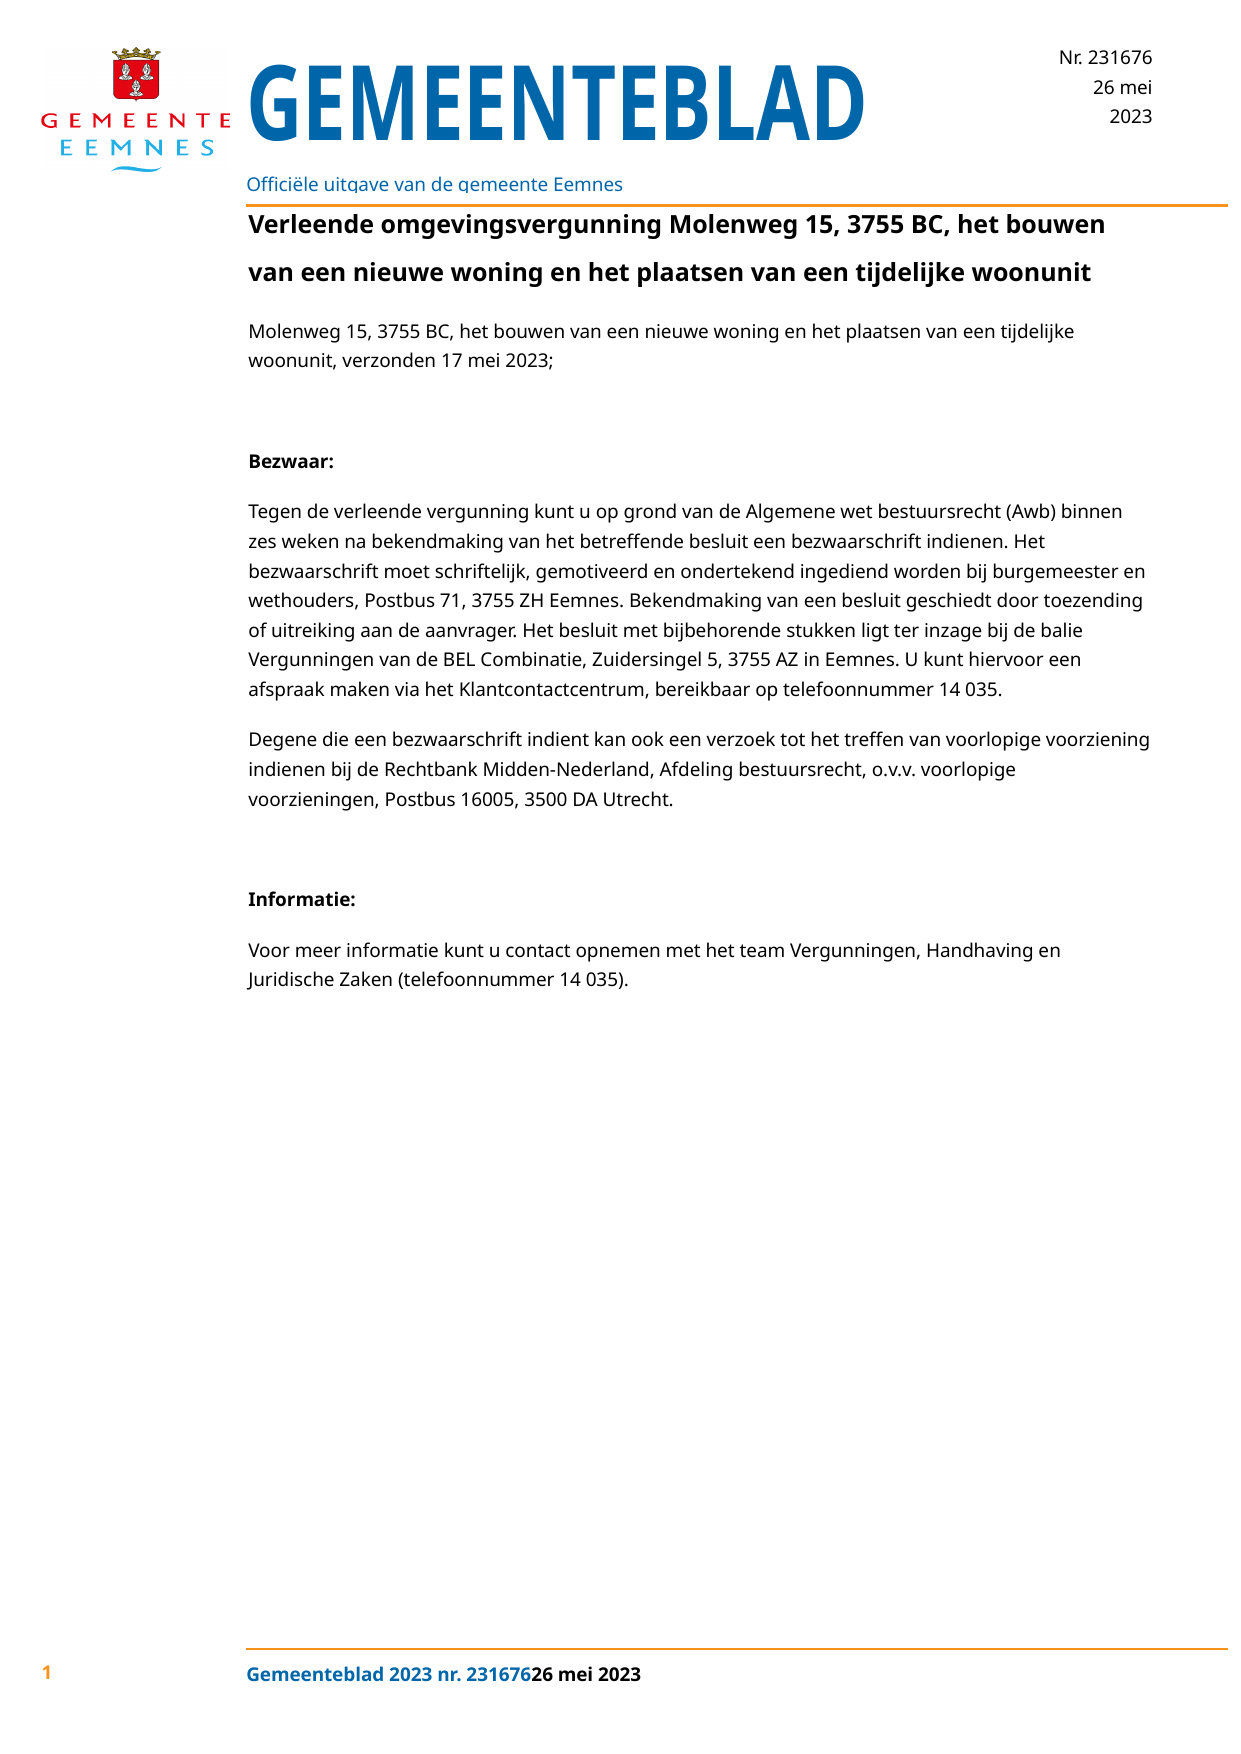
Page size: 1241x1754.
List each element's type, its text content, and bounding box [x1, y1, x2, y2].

text Tegen de verleende vergunning kunt u op grond van de Algemene wet bestuursrecht (Awb) binnen zes weken na bekendmaking van het betreffende besluit een bezwaarschrift indienen. Het bezwaarschrift moet schriftelijk, gemotiveerd en ondertekend ingediend worden bij burgemeester en wethouders, Postbus 71, 3755 ZH Eemnes. Bekendmaking van een besluit geschiedt door toezending of uitreiking aan de aanvrager. Het besluit met bijbehorende stukken ligt ter inzage bij de balie Vergunningen van de BEL Combinatie, Zuidersingel 5, 3755 AZ in Eemnes. U kunt hiervoor een afspraak maken via het Klantcontactcentrum, bereikbaar op telefoonnummer 14 035. [248, 499, 1152, 702]
text Degene die een bezwaarschrift indient kan ook een verzoek tot het treffen van voorlopige voorziening indienen bij de Rechtbank Midden-Nederland, Afdeling bestuursrecht, o.v.v. voorlopige voorzieningen, Postbus 16005, 3500 DA Utrecht. [248, 727, 1152, 812]
text Bezwaar: [248, 448, 1152, 474]
text Voor meer informatie kunt u contact opnemen met het team Vergunningen, Handhaving en Juridische Zaken (telefoonnummer 14 035). [248, 937, 1152, 992]
picture [41, 47, 231, 172]
text Verleende omgevingsvergunning Molenweg 15, 3755 BC, het bouwen van een nieuwe woning en het plaatsen van een tijdelijke woonunit [248, 207, 1152, 288]
text Molenweg 15, 3755 BC, het bouwen van een nieuwe woning en het plaatsen van een tijdelijke woonunit, verzonden 17 mei 2023; [248, 318, 1152, 373]
text Informatie: [248, 887, 1152, 912]
